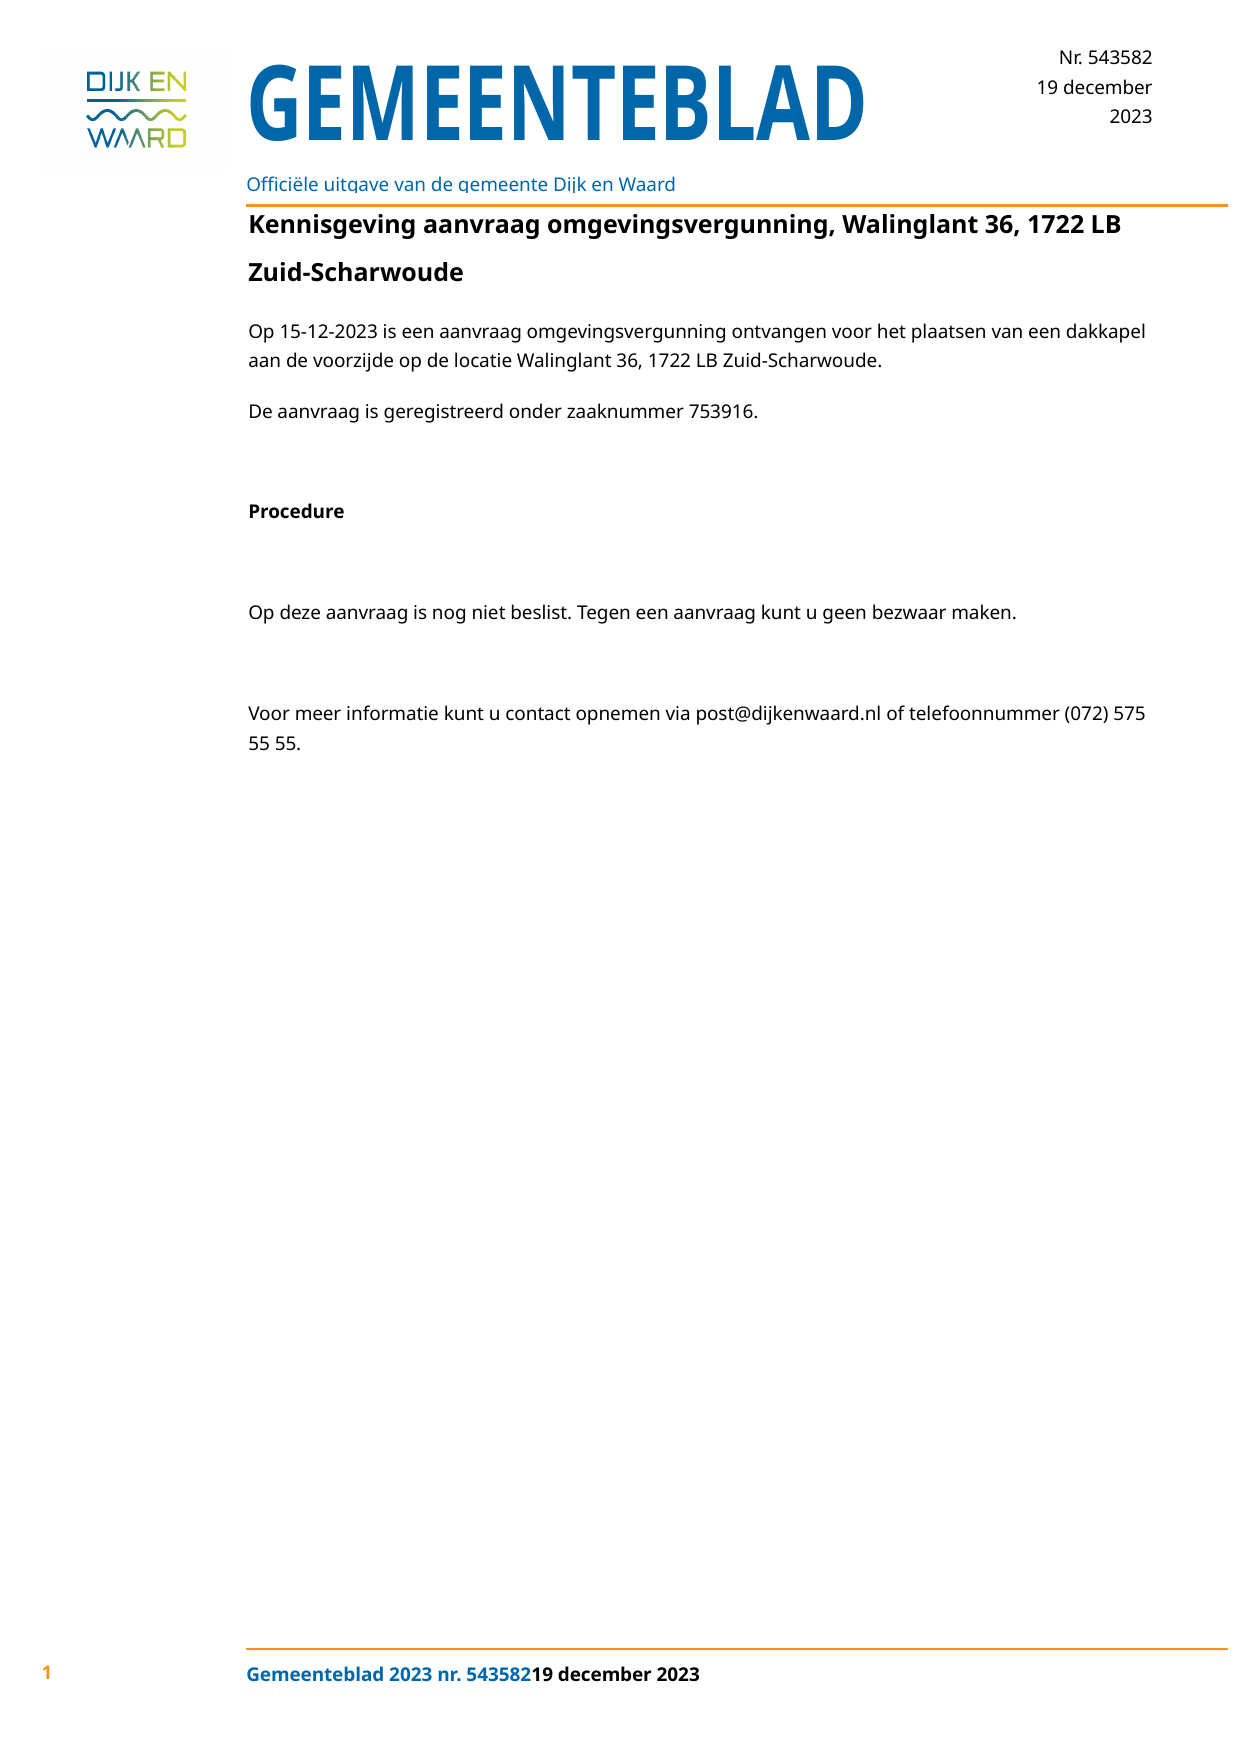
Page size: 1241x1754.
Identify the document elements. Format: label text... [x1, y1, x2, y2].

text Voor meer informatie kunt u contact opnemen via post@dijkenwaard.nl of telefoonnummer (072) 575 55 55. [248, 700, 1152, 756]
text Kennisgeving aanvraag omgevingsvergunning, Walinglant 36, 1722 LB Zuid-Scharwoude [248, 207, 1152, 288]
text De aanvraag is geregistreerd onder zaaknummer 753916. [248, 398, 1152, 424]
text Op 15-12-2023 is een aanvraag omgevingsvergunning ontvangen voor het plaatsen van een dakkapel aan de voorzijde op de locatie Walinglant 36, 1722 LB Zuid-Scharwoude. [248, 318, 1152, 373]
text Op deze aanvraag is nog niet beslist. Tegen een aanvraag kunt u geen bezwaar maken. [248, 599, 1152, 625]
picture [41, 47, 231, 172]
text Procedure [248, 499, 1152, 524]
